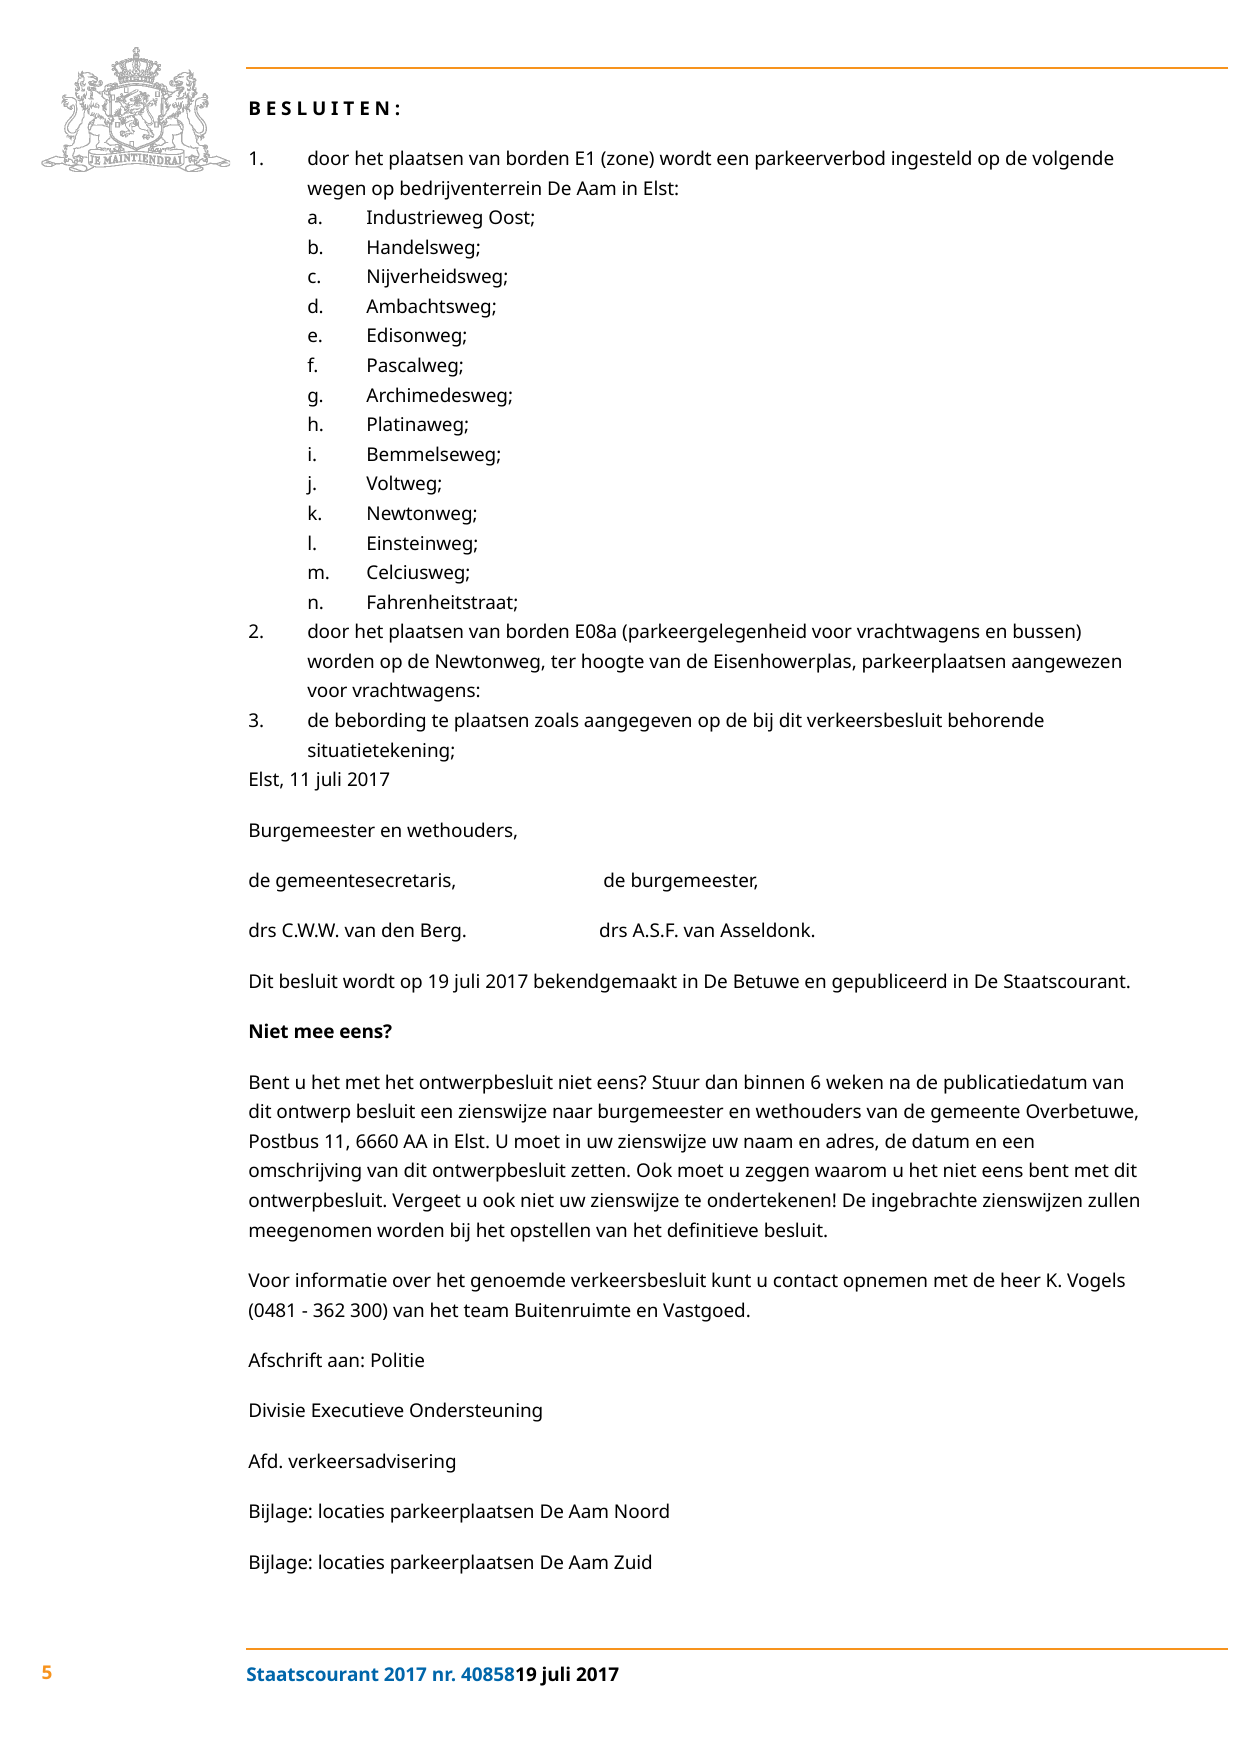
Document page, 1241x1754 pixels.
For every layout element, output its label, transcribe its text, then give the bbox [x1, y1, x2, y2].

list Voltweg; [307, 471, 1152, 496]
list Celciusweg; [307, 559, 1152, 585]
list Bemmelseweg; [307, 441, 1152, 467]
list Industrieweg Oost; [307, 204, 1152, 230]
text Voor informatie over het genoemde verkeersbesluit kunt u contact opnemen met de heer K. Vogels (0481 - 362 300) van het team Buitenruimte en Vastgoed. [248, 1267, 1152, 1323]
list Edisonweg; [307, 323, 1152, 348]
text Afschrift aan: Politie [248, 1347, 1152, 1373]
text Afd. verkeersadvisering [248, 1448, 1152, 1474]
list Einsteinweg; [307, 530, 1152, 556]
list Ambachtsweg; [307, 293, 1152, 319]
list de bebording te plaatsen zoals aangegeven op de bij dit verkeersbesluit behorende situatietekening; [248, 707, 1152, 763]
text B E S L U I T E N : [248, 95, 1152, 121]
text Dit besluit wordt op 19 juli 2017 bekendgemaakt in De Betuwe en gepubliceerd in De Staatscourant. [248, 968, 1152, 994]
list door het plaatsen van borden E08a (parkeergelegenheid voor vrachtwagens en bussen) worden op de Newtonweg, ter hoogte van de Eisenhowerplas, parkeerplaatsen aangewezen voor vrachtwagens: [248, 618, 1152, 703]
list Pascalweg; [307, 352, 1152, 378]
picture [41, 47, 231, 172]
list Fahrenheitstraat; [307, 589, 1152, 615]
list Handelsweg; [307, 234, 1152, 260]
text Bijlage: locaties parkeerplaatsen De Aam Zuid [248, 1549, 1152, 1575]
list Platinaweg; [307, 411, 1152, 437]
text Bent u het met het ontwerpbesluit niet eens? Stuur dan binnen 6 weken na de publicatiedatum van dit ontwerp besluit een zienswijze naar burgemeester en wethouders van de gemeente Overbetuwe, Postbus 11, 6660 AA in Elst. U moet in uw zienswijze uw naam en adres, de datum en een omschrijving van dit ontwerpbesluit zetten. Ook moet u zeggen waarom u het niet eens bent met dit ontwerpbesluit. Vergeet u ook niet uw zienswijze te ondertekenen! De ingebrachte zienswijzen zullen meegenomen worden bij het opstellen van het definitieve besluit. [248, 1069, 1152, 1243]
text drs C.W.W. van den Berg. drs A.S.F. van Asseldonk. [248, 918, 1152, 943]
list Archimedesweg; [307, 382, 1152, 408]
text Burgemeester en wethouders, [248, 817, 1152, 843]
text Bijlage: locaties parkeerplaatsen De Aam Noord [248, 1498, 1152, 1524]
text de gemeentesecretaris, de burgemeester, [248, 867, 1152, 893]
text Elst, 11 juli 2017 [248, 766, 1152, 792]
text Divisie Executieve Ondersteuning [248, 1398, 1152, 1423]
list Newtonweg; [307, 500, 1152, 526]
list door het plaatsen van borden E1 (zone) wordt een parkeerverbod ingesteld op de volgende wegen op bedrijventerrein De Aam in Elst: [248, 145, 1152, 201]
list Nijverheidsweg; [307, 263, 1152, 289]
text Niet mee eens? [248, 1018, 1152, 1044]
